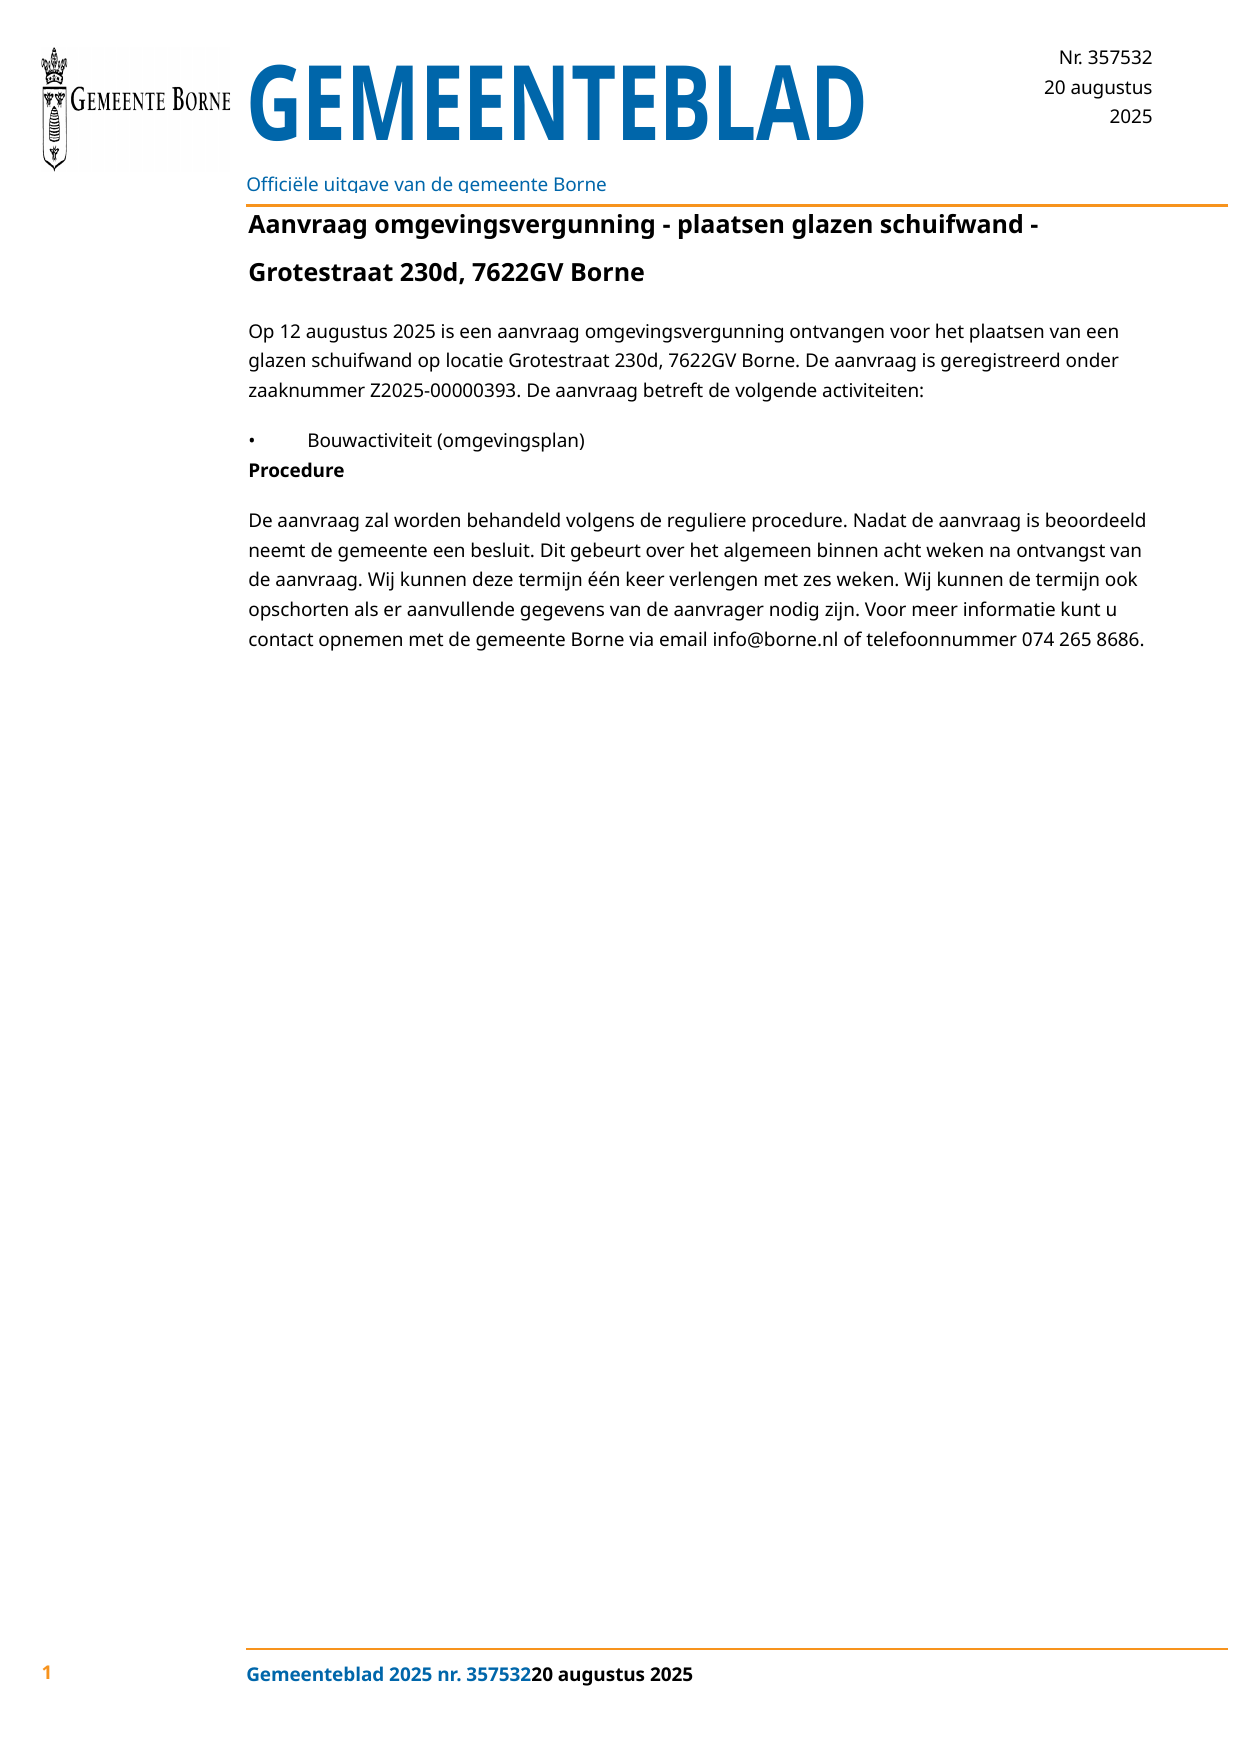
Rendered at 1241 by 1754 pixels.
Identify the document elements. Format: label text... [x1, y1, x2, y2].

list Bouwactiviteit (omgevingsplan) [248, 427, 1152, 453]
text Op 12 augustus 2025 is een aanvraag omgevingsvergunning ontvangen voor het plaatsen van een glazen schuifwand op locatie Grotestraat 230d, 7622GV Borne. De aanvraag is geregistreerd onder zaaknummer Z2025-00000393. De aanvraag betreft de volgende activiteiten: [248, 318, 1152, 403]
text De aanvraag zal worden behandeld volgens de reguliere procedure. Nadat de aanvraag is beoordeeld neemt de gemeente een besluit. Dit gebeurt over het algemeen binnen acht weken na ontvangst van de aanvraag. Wij kunnen deze termijn één keer verlengen met zes weken. Wij kunnen de termijn ook opschorten als er aanvullende gegevens van de aanvrager nodig zijn. Voor meer informatie kunt u contact opnemen met de gemeente Borne via email info@borne.nl of telefoonnummer 074 265 8686. [248, 507, 1152, 652]
text Aanvraag omgevingsvergunning - plaatsen glazen schuifwand - Grotestraat 230d, 7622GV Borne [248, 207, 1152, 288]
text Procedure [248, 457, 1152, 483]
picture [41, 47, 231, 172]
